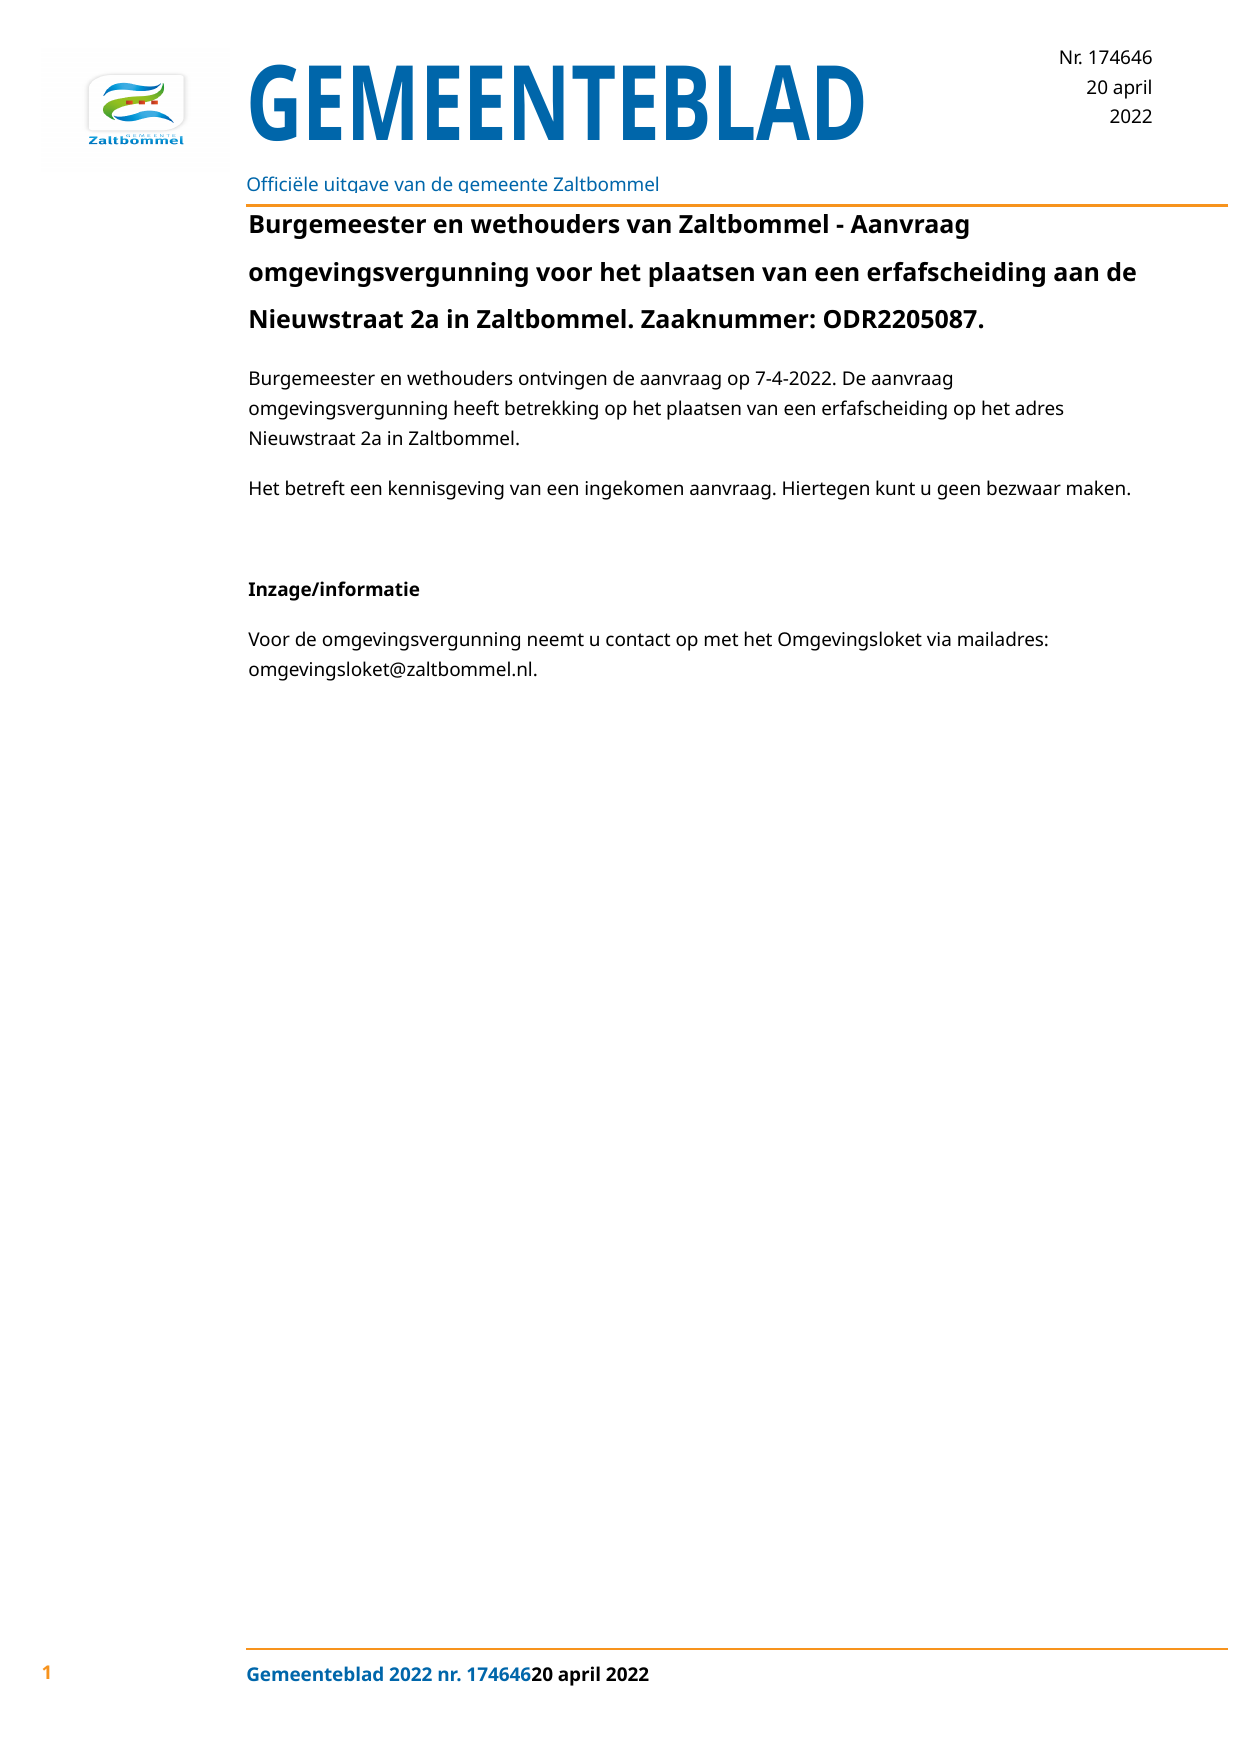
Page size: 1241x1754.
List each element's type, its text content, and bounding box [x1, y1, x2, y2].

text Het betreft een kennisgeving van een ingekomen aanvraag. Hiertegen kunt u geen bezwaar maken. [248, 475, 1152, 501]
text Burgemeester en wethouders van Zaltbommel - Aanvraag omgevingsvergunning voor het plaatsen van een erfafscheiding aan de Nieuwstraat 2a in Zaltbommel. Zaaknummer: ODR2205087. [248, 207, 1152, 336]
picture [41, 47, 231, 172]
text Voor de omgevingsvergunning neemt u contact op met het Omgevingsloket via mailadres: omgevingsloket@zaltbommel.nl. [248, 626, 1152, 682]
text Burgemeester en wethouders ontvingen de aanvraag op 7-4-2022. De aanvraag omgevingsvergunning heeft betrekking op het plaatsen van een erfafscheiding op het adres Nieuwstraat 2a in Zaltbommel. [248, 366, 1152, 450]
text Inzage/informatie [248, 576, 1152, 602]
